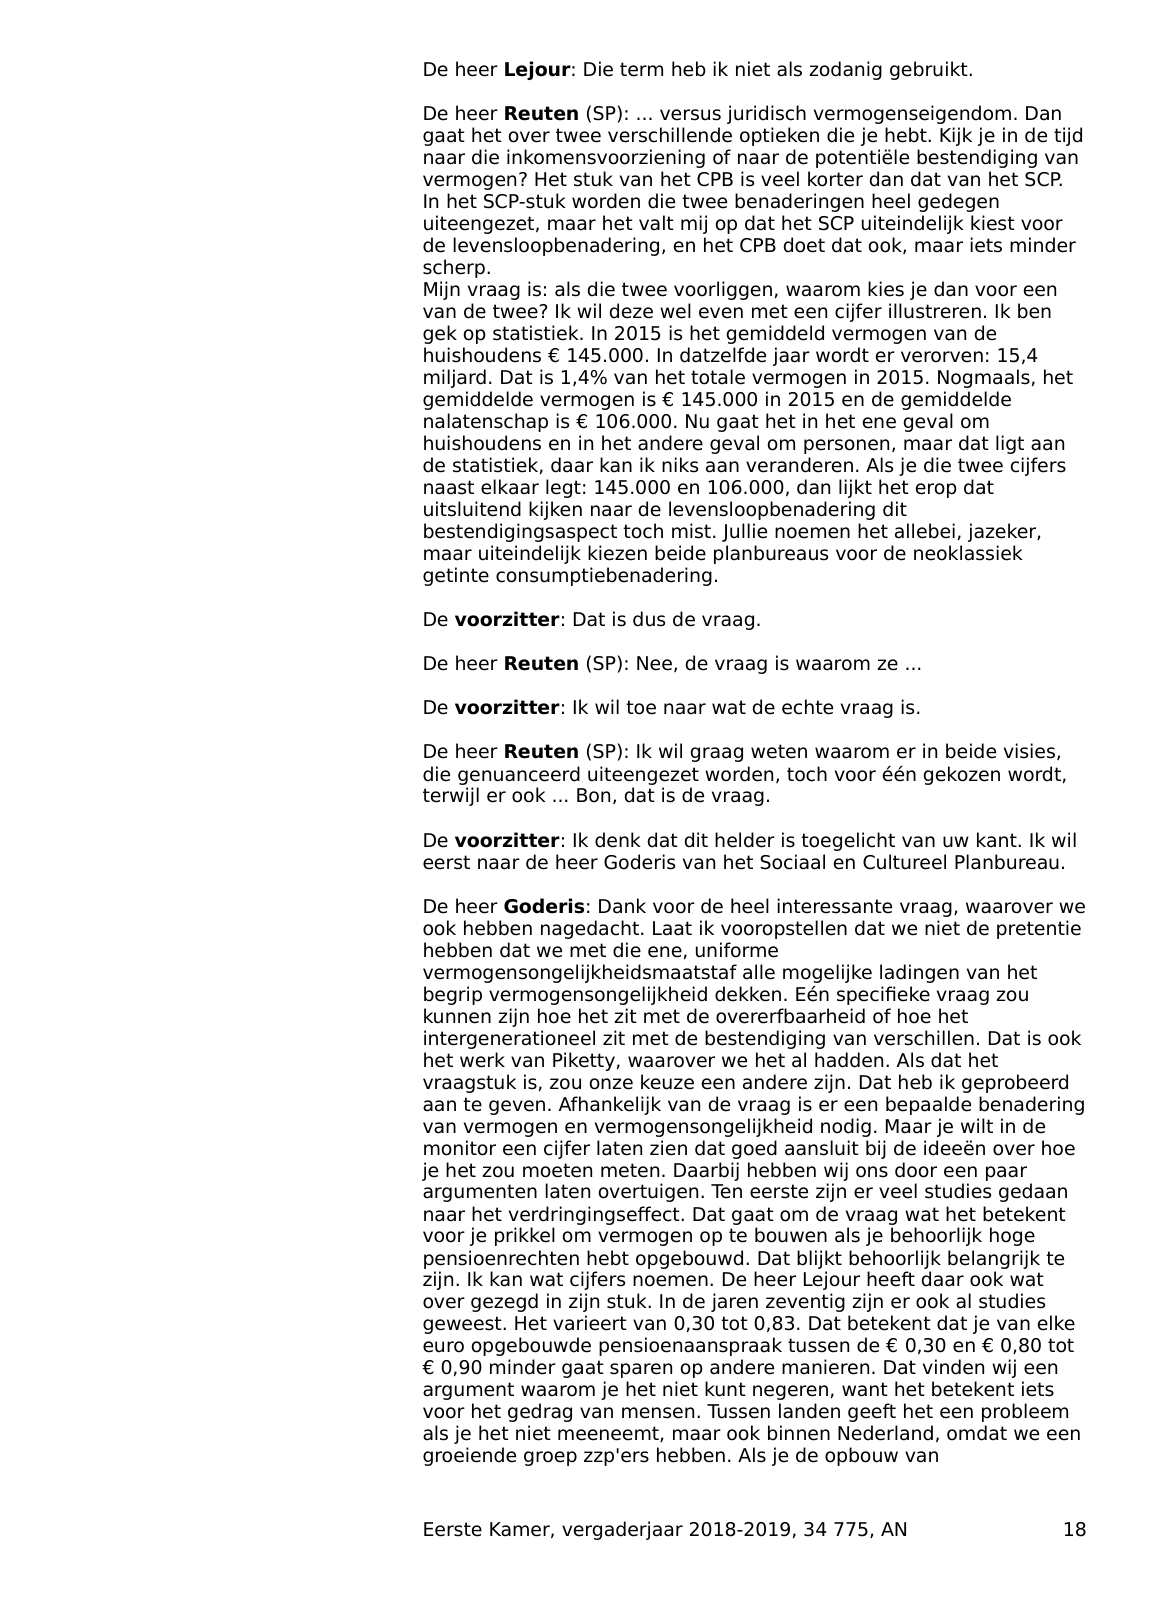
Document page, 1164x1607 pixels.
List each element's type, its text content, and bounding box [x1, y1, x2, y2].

text De voorzitter: Ik wil toe naar wat de echte vraag is. [422, 697, 1087, 719]
text De voorzitter: Ik denk dat dit helder is toegelicht van uw kant. Ik wil eerst naar de heer Goderis van het Sociaal en Cultureel Planbureau. [422, 829, 1087, 873]
text De heer Lejour: Die term heb ik niet als zodanig gebruikt. [422, 59, 1087, 81]
text De heer Reuten (SP): Nee, de vraag is waarom ze ... [422, 653, 1087, 675]
text Mijn vraag is: als die twee voorliggen, waarom kies je dan voor een van de twee? Ik wil deze wel even met een cijfer illustreren. Ik ben gek op statistiek. In 2015 is het gemiddeld vermogen van de huishoudens € 145.000. In datzelfde jaar wordt er verorven: 15,4 miljard. Dat is 1,4% van het totale vermogen in 2015. Nogmaals, het gemiddelde vermogen is € 145.000 in 2015 en de gemiddelde nalatenschap is € 106.000. Nu gaat het in het ene geval om huishoudens en in het andere geval om personen, maar dat ligt aan de statistiek, daar kan ik niks aan veranderen. Als je die twee cijfers naast elkaar legt: 145.000 en 106.000, dan lijkt het erop dat uitsluitend kijken naar de levensloopbenadering dit bestendigingsaspect toch mist. Jullie noemen het allebei, jazeker, maar uiteindelijk kiezen beide planbureaus voor de neoklassiek getinte consumptiebenadering. [422, 279, 1087, 587]
text De heer Reuten (SP): Ik wil graag weten waarom er in beide visies, die genuanceerd uiteengezet worden, toch voor één gekozen wordt, terwijl er ook ... Bon, dat is de vraag. [422, 741, 1087, 807]
text De heer Goderis: Dank voor de heel interessante vraag, waarover we ook hebben nagedacht. Laat ik vooropstellen dat we niet de pretentie hebben dat we met die ene, uniforme vermogensongelijkheidsmaatstaf alle mogelijke ladingen van het begrip vermogensongelijkheid dekken. Eén specifieke vraag zou kunnen zijn hoe het zit met de overerfbaarheid of hoe het intergenerationeel zit met de bestendiging van verschillen. Dat is ook het werk van Piketty, waarover we het al hadden. Als dat het vraagstuk is, zou onze keuze een andere zijn. Dat heb ik geprobeerd aan te geven. Afhankelijk van de vraag is er een bepaalde benadering van vermogen en vermogensongelijkheid nodig. Maar je wilt in de monitor een cijfer laten zien dat goed aansluit bij de ideeën over hoe je het zou moeten meten. Daarbij hebben wij ons door een paar argumenten laten overtuigen. Ten eerste zijn er veel studies gedaan naar het verdringingseffect. Dat gaat om de vraag wat het betekent voor je prikkel om vermogen op te bouwen als je behoorlijk hoge pensioenrechten hebt opgebouwd. Dat blijkt behoorlijk belangrijk te zijn. Ik kan wat cijfers noemen. De heer Lejour heeft daar ook wat over gezegd in zijn stuk. In de jaren zeventig zijn er ook al studies geweest. Het varieert van 0,30 tot 0,83. Dat betekent dat je van elke euro opgebouwde pensioenaanspraak tussen de € 0,30 en € 0,80 tot € 0,90 minder gaat sparen op andere manieren. Dat vinden wij een argument waarom je het niet kunt negeren, want het betekent iets voor het gedrag van mensen. Tussen landen geeft het een probleem als je het niet meeneemt, maar ook binnen Nederland, omdat we een groeiende groep zzp'ers hebben. Als je de opbouw van [422, 896, 1087, 1467]
text De heer Reuten (SP): ... versus juridisch vermogenseigendom. Dan gaat het over twee verschillende optieken die je hebt. Kijk je in de tijd naar die inkomensvoorziening of naar de potentiële bestendiging van vermogen? Het stuk van het CPB is veel korter dan dat van het SCP. In het SCP-stuk worden die twee benaderingen heel gedegen uiteengezet, maar het valt mij op dat het SCP uiteindelijk kiest voor de levensloopbenadering, en het CPB doet dat ook, maar iets minder scherp. [422, 103, 1087, 279]
text De voorzitter: Dat is dus de vraag. [422, 609, 1087, 631]
